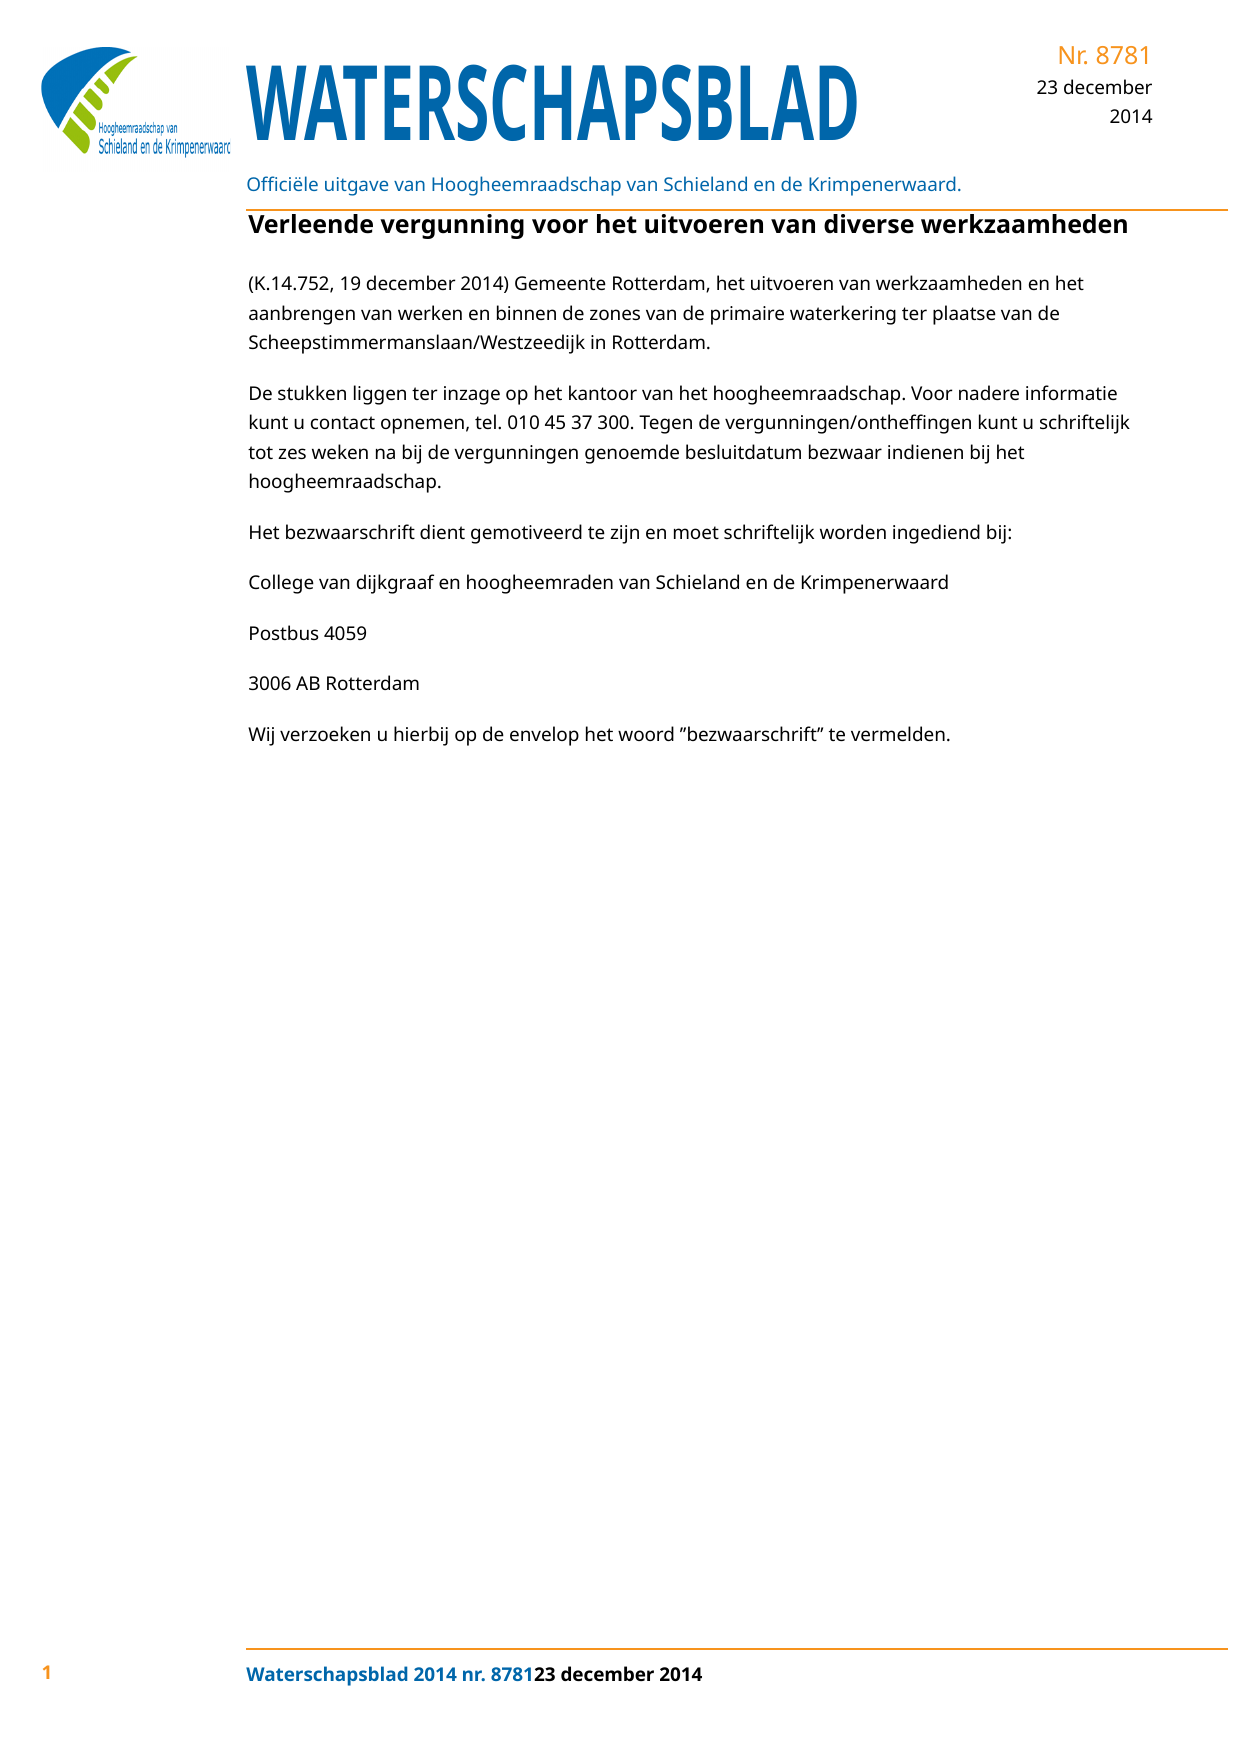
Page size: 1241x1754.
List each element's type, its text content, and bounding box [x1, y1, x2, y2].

text De stukken liggen ter inzage op het kantoor van het hoogheemraadschap. Voor nadere informatie kunt u contact opnemen, tel. 010 45 37 300. Tegen de vergunningen/ontheffingen kunt u schriftelijk tot zes weken na bij de vergunningen genoemde besluitdatum bezwaar indienen bij het hoogheemraadschap. [248, 380, 1152, 494]
picture [41, 47, 231, 172]
text Wij verzoeken u hierbij op de envelop het woord ’’bezwaarschrift’’ te vermelden. [248, 721, 1152, 746]
text (K.14.752, 19 december 2014) Gemeente Rotterdam, het uitvoeren van werkzaamheden en het aanbrengen van werken en binnen de zones van de primaire waterkering ter plaatse van de Scheepstimmermanslaan/Westzeedijk in Rotterdam. [248, 270, 1152, 355]
text Postbus 4059 [248, 620, 1152, 646]
text 3006 AB Rotterdam [248, 670, 1152, 696]
text Het bezwaarschrift dient gemotiveerd te zijn en moet schriftelijk worden ingediend bij: [248, 519, 1152, 545]
text College van dijkgraaf en hoogheemraden van Schieland en de Krimpenerwaard [248, 569, 1152, 595]
text Verleende vergunning voor het uitvoeren van diverse werkzaamheden [248, 211, 1152, 241]
